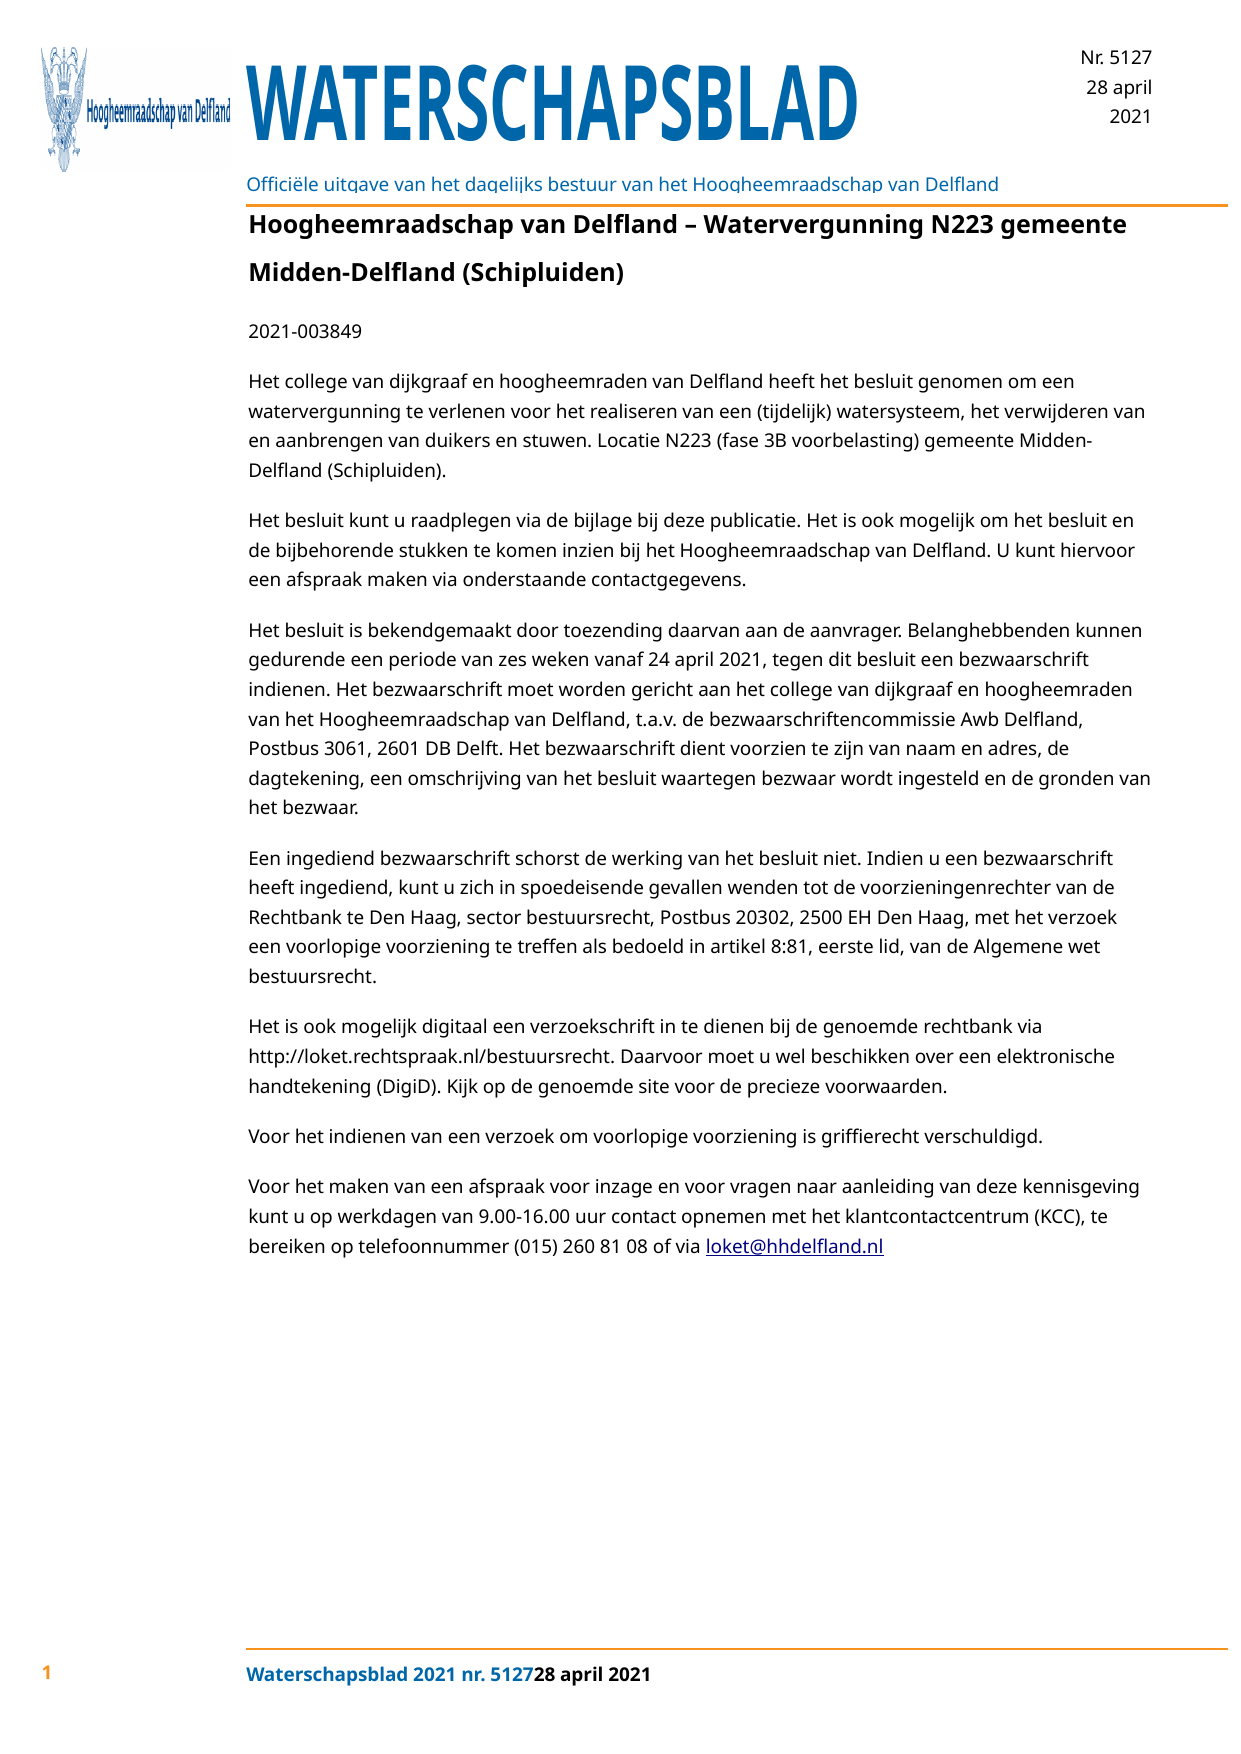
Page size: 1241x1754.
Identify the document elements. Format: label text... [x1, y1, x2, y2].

text Een ingediend bezwaarschrift schorst de werking van het besluit niet. Indien u een bezwaarschrift heeft ingediend, kunt u zich in spoedeisende gevallen wenden tot de voorzieningenrechter van de Rechtbank te Den Haag, sector bestuursrecht, Postbus 20302, 2500 EH Den Haag, met het verzoek een voorlopige voorziening te treffen als bedoeld in artikel 8:81, eerste lid, van de Algemene wet bestuursrecht. [248, 845, 1152, 989]
text Het is ook mogelijk digitaal een verzoekschrift in te dienen bij de genoemde rechtbank via http://loket.rechtspraak.nl/bestuursrecht. Daarvoor moet u wel beschikken over een elektronische handtekening (DigiD). Kijk op de genoemde site voor de precieze voorwaarden. [248, 1014, 1152, 1099]
text Voor het indienen van een verzoek om voorlopige voorziening is griffierecht verschuldigd. [248, 1123, 1152, 1149]
text 2021-003849 [248, 318, 1152, 344]
text Het besluit is bekendgemaakt door toezending daarvan aan de aanvrager. Belanghebbenden kunnen gedurende een periode van zes weken vanaf 24 april 2021, tegen dit besluit een bezwaarschrift indienen. Het bezwaarschrift moet worden gericht aan het college van dijkgraaf en hoogheemraden van het Hoogheemraadschap van Delfland, t.a.v. de bezwaarschriftencommissie Awb Delfland, Postbus 3061, 2601 DB Delft. Het bezwaarschrift dient voorzien te zijn van naam en adres, de dagtekening, een omschrijving van het besluit waartegen bezwaar wordt ingesteld en de gronden van het bezwaar. [248, 617, 1152, 820]
text Hoogheemraadschap van Delfland – Watervergunning N223 gemeente Midden-Delfland (Schipluiden) [248, 207, 1152, 288]
text Het besluit kunt u raadplegen via de bijlage bij deze publicatie. Het is ook mogelijk om het besluit en de bijbehorende stukken te komen inzien bij het Hoogheemraadschap van Delfland. U kunt hiervoor een afspraak maken via onderstaande contactgegevens. [248, 507, 1152, 592]
picture [41, 47, 231, 172]
text Het college van dijkgraaf en hoogheemraden van Delfland heeft het besluit genomen om een watervergunning te verlenen voor het realiseren van een (tijdelijk) watersysteem, het verwijderen van en aanbrengen van duikers en stuwen. Locatie N223 (fase 3B voorbelasting) gemeente Midden-Delfland (Schipluiden). [248, 368, 1152, 483]
text Voor het maken van een afspraak voor inzage en voor vragen naar aanleiding van deze kennisgeving kunt u op werkdagen van 9.00-16.00 uur contact opnemen met het klantcontactcentrum (KCC), te bereiken op telefoonnummer (015) 260 81 08 of via loket@hhdelfland.nl [248, 1174, 1152, 1259]
